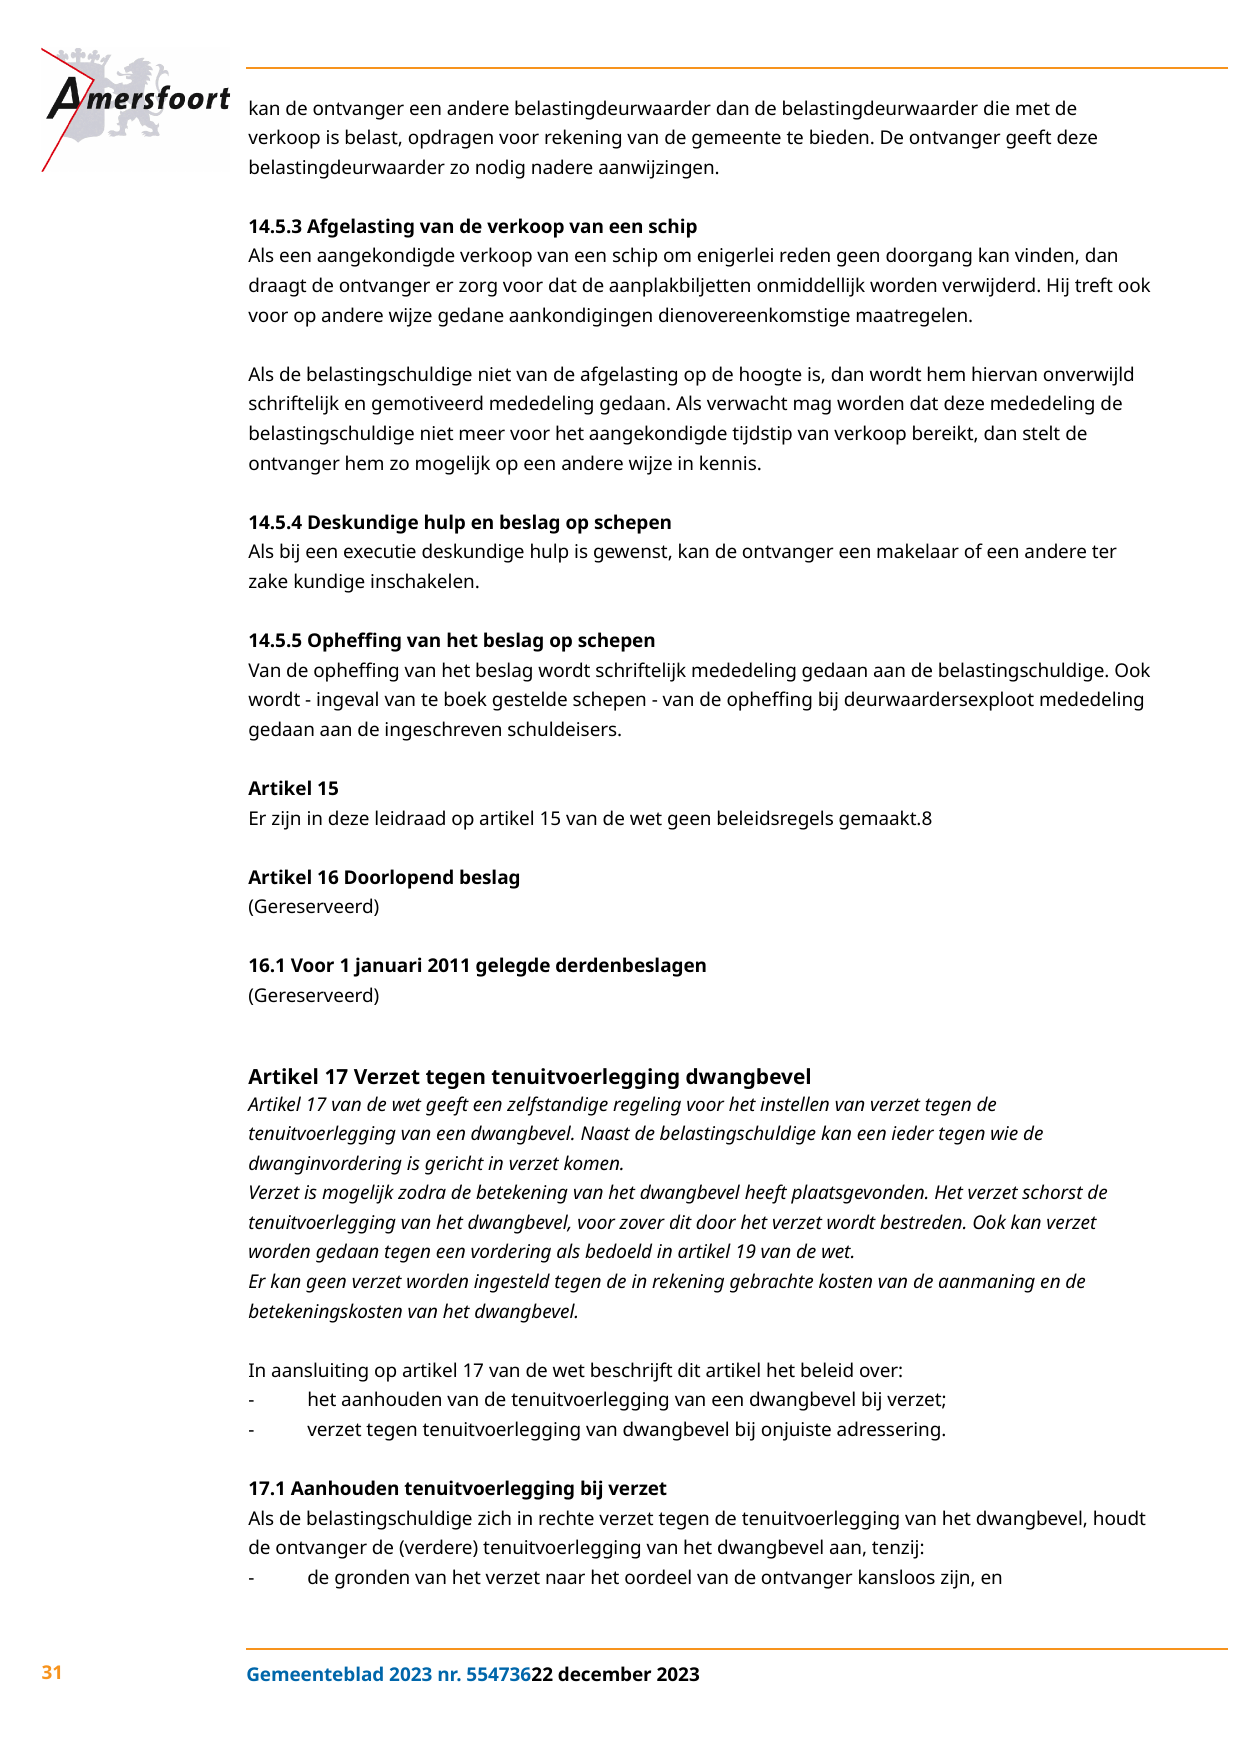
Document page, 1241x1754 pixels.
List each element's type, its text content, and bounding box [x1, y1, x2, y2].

picture [41, 47, 231, 172]
text (Gereserveerd) [248, 893, 1152, 919]
text Als de belastingschuldige zich in rechte verzet tegen de tenuitvoerlegging van het dwangbevel, houdt de ontvanger de (verdere) tenuitvoerlegging van het dwangbevel aan, tenzij: [248, 1505, 1152, 1560]
text 14.5.4 Deskundige hulp en beslag op schepen [248, 509, 1152, 535]
text 17.1 Aanhouden tenuitvoerlegging bij verzet [248, 1475, 1152, 1501]
list de gronden van het verzet naar het oordeel van de ontvanger kansloos zijn, en [248, 1564, 1152, 1590]
text Er zijn in deze leidraad op artikel 15 van de wet geen beleidsregels gemaakt.8 [248, 805, 1152, 831]
text Artikel 15 [248, 775, 1152, 801]
text 14.5.3 Afgelasting van de verkoop van een schip [248, 213, 1152, 239]
text Van de opheffing van het beslag wordt schriftelijk mededeling gedaan aan de belastingschuldige. Ook wordt - ingeval van te boek gestelde schepen - van de opheffing bij deurwaardersexploot mededeling gedaan aan de ingeschreven schuldeisers. [248, 657, 1152, 742]
text Er kan geen verzet worden ingesteld tegen de in rekening gebrachte kosten van de aanmaning en de betekeningskosten van het dwangbevel. [248, 1268, 1152, 1323]
text Artikel 16 Doorlopend beslag [248, 864, 1152, 890]
text 14.5.5 Opheffing van het beslag op schepen [248, 627, 1152, 653]
text kan de ontvanger een andere belastingdeurwaarder dan de belastingdeurwaarder die met de verkoop is belast, opdragen voor rekening van de gemeente te bieden. De ontvanger geeft deze belastingdeurwaarder zo nodig nadere aanwijzingen. [248, 95, 1152, 180]
text In aansluiting op artikel 17 van de wet beschrijft dit artikel het beleid over: [248, 1357, 1152, 1383]
text Artikel 17 Verzet tegen tenuitvoerlegging dwangbevel [248, 1062, 1152, 1091]
list het aanhouden van de tenuitvoerlegging van een dwangbevel bij verzet; [248, 1387, 1152, 1412]
text 16.1 Voor 1 januari 2011 gelegde derdenbeslagen [248, 953, 1152, 978]
text Verzet is mogelijk zodra de betekening van het dwangbevel heeft plaatsgevonden. Het verzet schorst de tenuitvoerlegging van het dwangbevel, voor zover dit door het verzet wordt bestreden. Ook kan verzet worden gedaan tegen een vordering als bedoeld in artikel 19 van de wet. [248, 1179, 1152, 1264]
list verzet tegen tenuitvoerlegging van dwangbevel bij onjuiste adressering. [248, 1416, 1152, 1442]
text Als een aangekondigde verkoop van een schip om enigerlei reden geen doorgang kan vinden, dan draagt de ontvanger er zorg voor dat de aanplakbiljetten onmiddellijk worden verwijderd. Hij treft ook voor op andere wijze gedane aankondigingen dienovereenkomstige maatregelen. [248, 243, 1152, 328]
text (Gereserveerd) [248, 982, 1152, 1008]
text Als bij een executie deskundige hulp is gewenst, kan de ontvanger een makelaar of een andere ter zake kundige inschakelen. [248, 538, 1152, 594]
text Artikel 17 van de wet geeft een zelfstandige regeling voor het instellen van verzet tegen de tenuitvoerlegging van een dwangbevel. Naast de belastingschuldige kan een ieder tegen wie de dwanginvordering is gericht in verzet komen. [248, 1091, 1152, 1176]
text Als de belastingschuldige niet van de afgelasting op de hoogte is, dan wordt hem hiervan onverwijld schriftelijk en gemotiveerd mededeling gedaan. Als verwacht mag worden dat deze mededeling de belastingschuldige niet meer voor het aangekondigde tijdstip van verkoop bereikt, dan stelt de ontvanger hem zo mogelijk op een andere wijze in kennis. [248, 361, 1152, 476]
